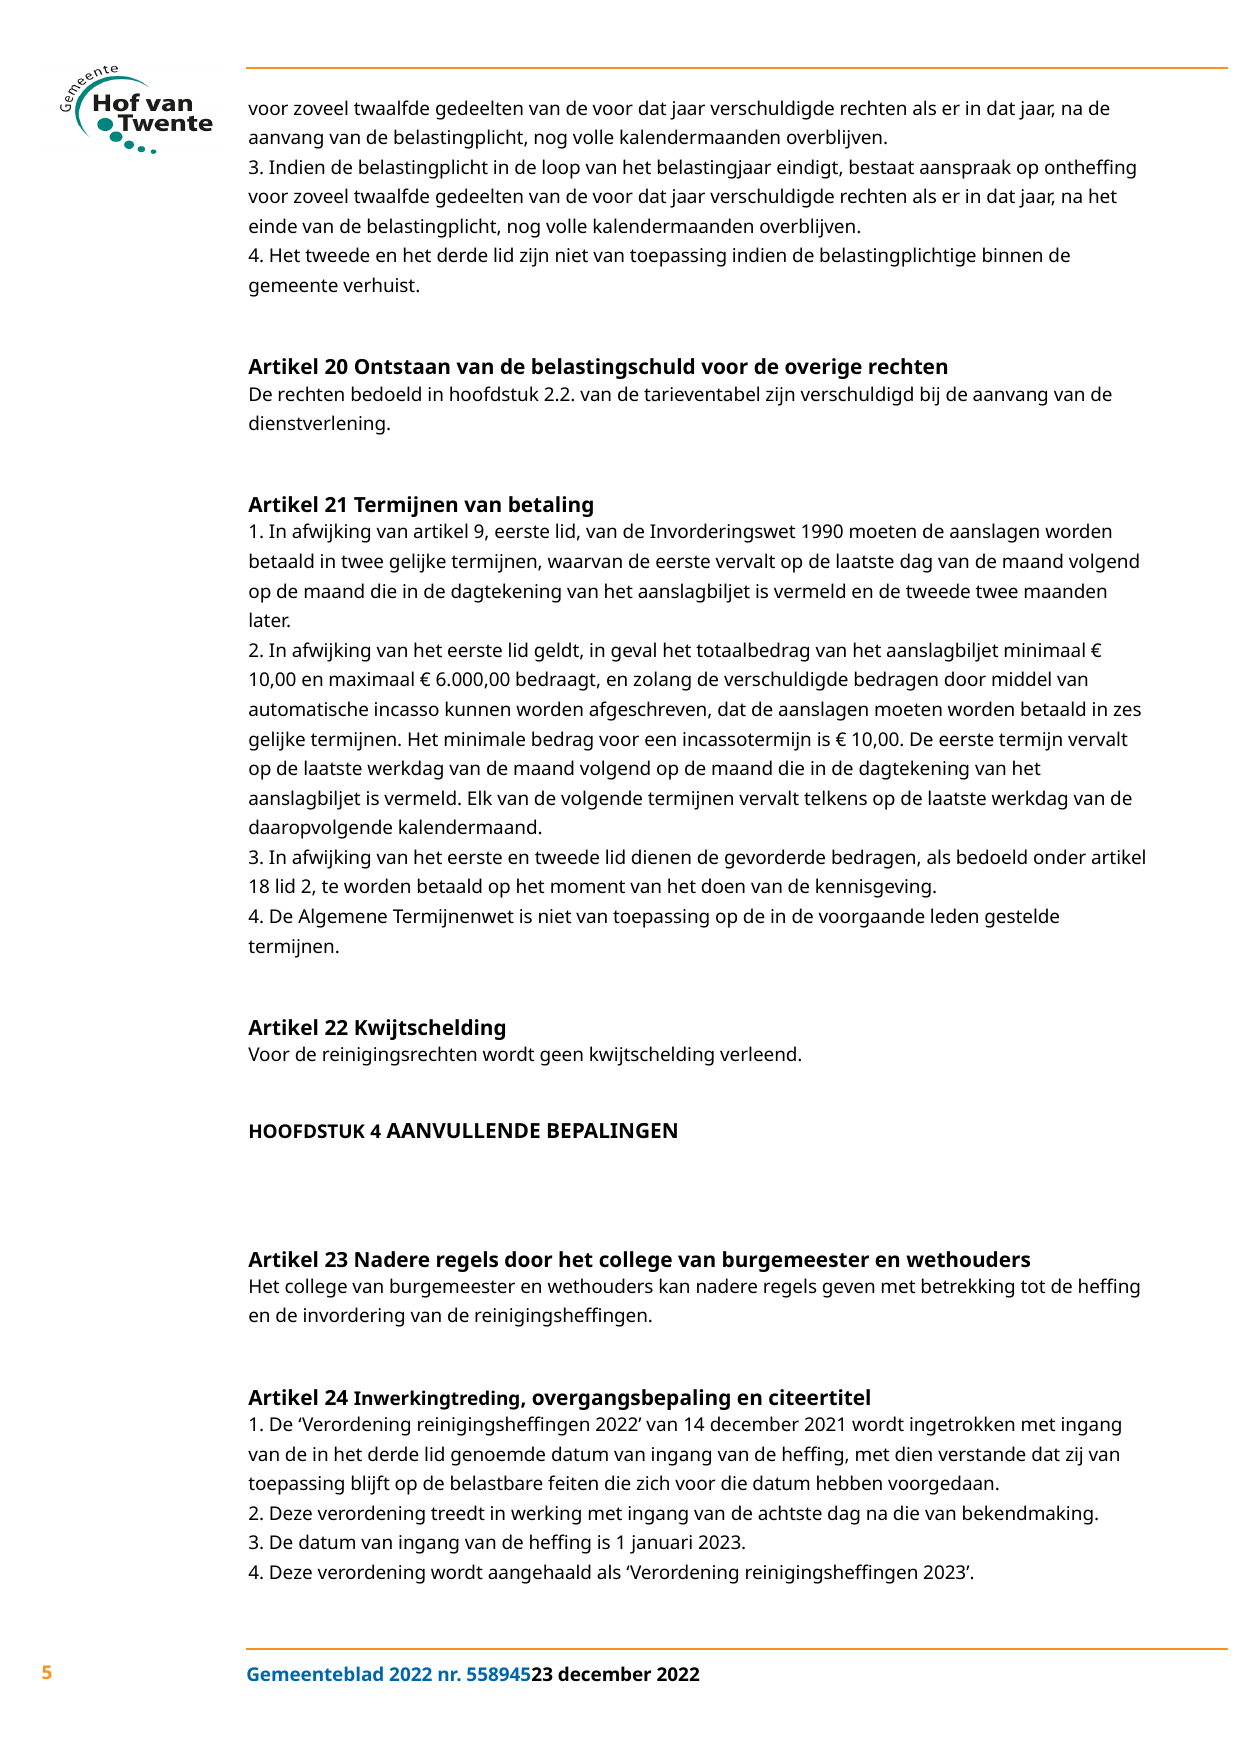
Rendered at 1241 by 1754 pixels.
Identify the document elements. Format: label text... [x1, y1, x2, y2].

text 4. De Algemene Termijnenwet is niet van toepassing op de in de voorgaande leden gestelde termijnen. [248, 903, 1152, 959]
text 4. Deze verordening wordt aangehaald als ‘Verordening reinigingsheffingen 2023’. [248, 1559, 1152, 1585]
text Voor de reinigingsrechten wordt geen kwijtschelding verleend. [248, 1041, 1152, 1067]
text De rechten bedoeld in hoofdstuk 2.2. van de tarieventabel zijn verschuldigd bij de aanvang van de dienstverlening. [248, 381, 1152, 436]
text 1. De ‘Verordening reinigingsheffingen 2022’ van 14 december 2021 wordt ingetrokken met ingang van de in het derde lid genoemde datum van ingang van de heffing, met dien verstande dat zij van toepassing blijft op de belastbare feiten die zich voor die datum hebben voorgedaan. [248, 1411, 1152, 1496]
text 2. In afwijking van het eerste lid geldt, in geval het totaalbedrag van het aanslagbiljet minimaal € 10,00 en maximaal € 6.000,00 bedraagt, en zolang de verschuldigde bedragen door middel van automatische incasso kunnen worden afgeschreven, dat de aanslagen moeten worden betaald in zes gelijke termijnen. Het minimale bedrag voor een incassotermijn is € 10,00. De eerste termijn vervalt op de laatste werkdag van de maand volgend op de maand die in de dagtekening van het aanslagbiljet is vermeld. Elk van de volgende termijnen vervalt telkens op de laatste werkdag van de daaropvolgende kalendermaand. [248, 637, 1152, 840]
text Artikel 24 Inwerkingtreding, overgangsbepaling en citeertitel [248, 1383, 1152, 1411]
text 2. Deze verordening treedt in werking met ingang van de achtste dag na die van bekendmaking. [248, 1500, 1152, 1526]
text 3. In afwijking van het eerste en tweede lid dienen de gevorderde bedragen, als bedoeld onder artikel 18 lid 2, te worden betaald op het moment van het doen van de kennisgeving. [248, 844, 1152, 899]
text 1. In afwijking van artikel 9, eerste lid, van de Invorderingswet 1990 moeten de aanslagen worden betaald in twee gelijke termijnen, waarvan de eerste vervalt op de laatste dag van de maand volgend op de maand die in de dagtekening van het aanslagbiljet is vermeld en de tweede twee maanden later. [248, 519, 1152, 633]
text 3. Indien de belastingplicht in de loop van het belastingjaar eindigt, bestaat aanspraak op ontheffing voor zoveel twaalfde gedeelten van de voor dat jaar verschuldigde rechten als er in dat jaar, na het einde van de belastingplicht, nog volle kalendermaanden overblijven. [248, 154, 1152, 239]
text HOOFDSTUK 4 AANVULLENDE BEPALINGEN [248, 1117, 1152, 1145]
text voor zoveel twaalfde gedeelten van de voor dat jaar verschuldigde rechten als er in dat jaar, na de aanvang van de belastingplicht, nog volle kalendermaanden overblijven. [248, 95, 1152, 150]
text 4. Het tweede en het derde lid zijn niet van toepassing indien de belastingplichtige binnen de gemeente verhuist. [248, 243, 1152, 298]
picture [41, 47, 231, 172]
text Artikel 20 Ontstaan van de belastingschuld voor de overige rechten [248, 352, 1152, 381]
text Artikel 23 Nadere regels door het college van burgemeester en wethouders [248, 1245, 1152, 1273]
text 3. De datum van ingang van de heffing is 1 januari 2023. [248, 1529, 1152, 1555]
text Artikel 22 Kwijtschelding [248, 1013, 1152, 1041]
text Artikel 21 Termijnen van betaling [248, 490, 1152, 519]
text Het college van burgemeester en wethouders kan nadere regels geven met betrekking tot de heffing en de invordering van de reinigingsheffingen. [248, 1273, 1152, 1328]
